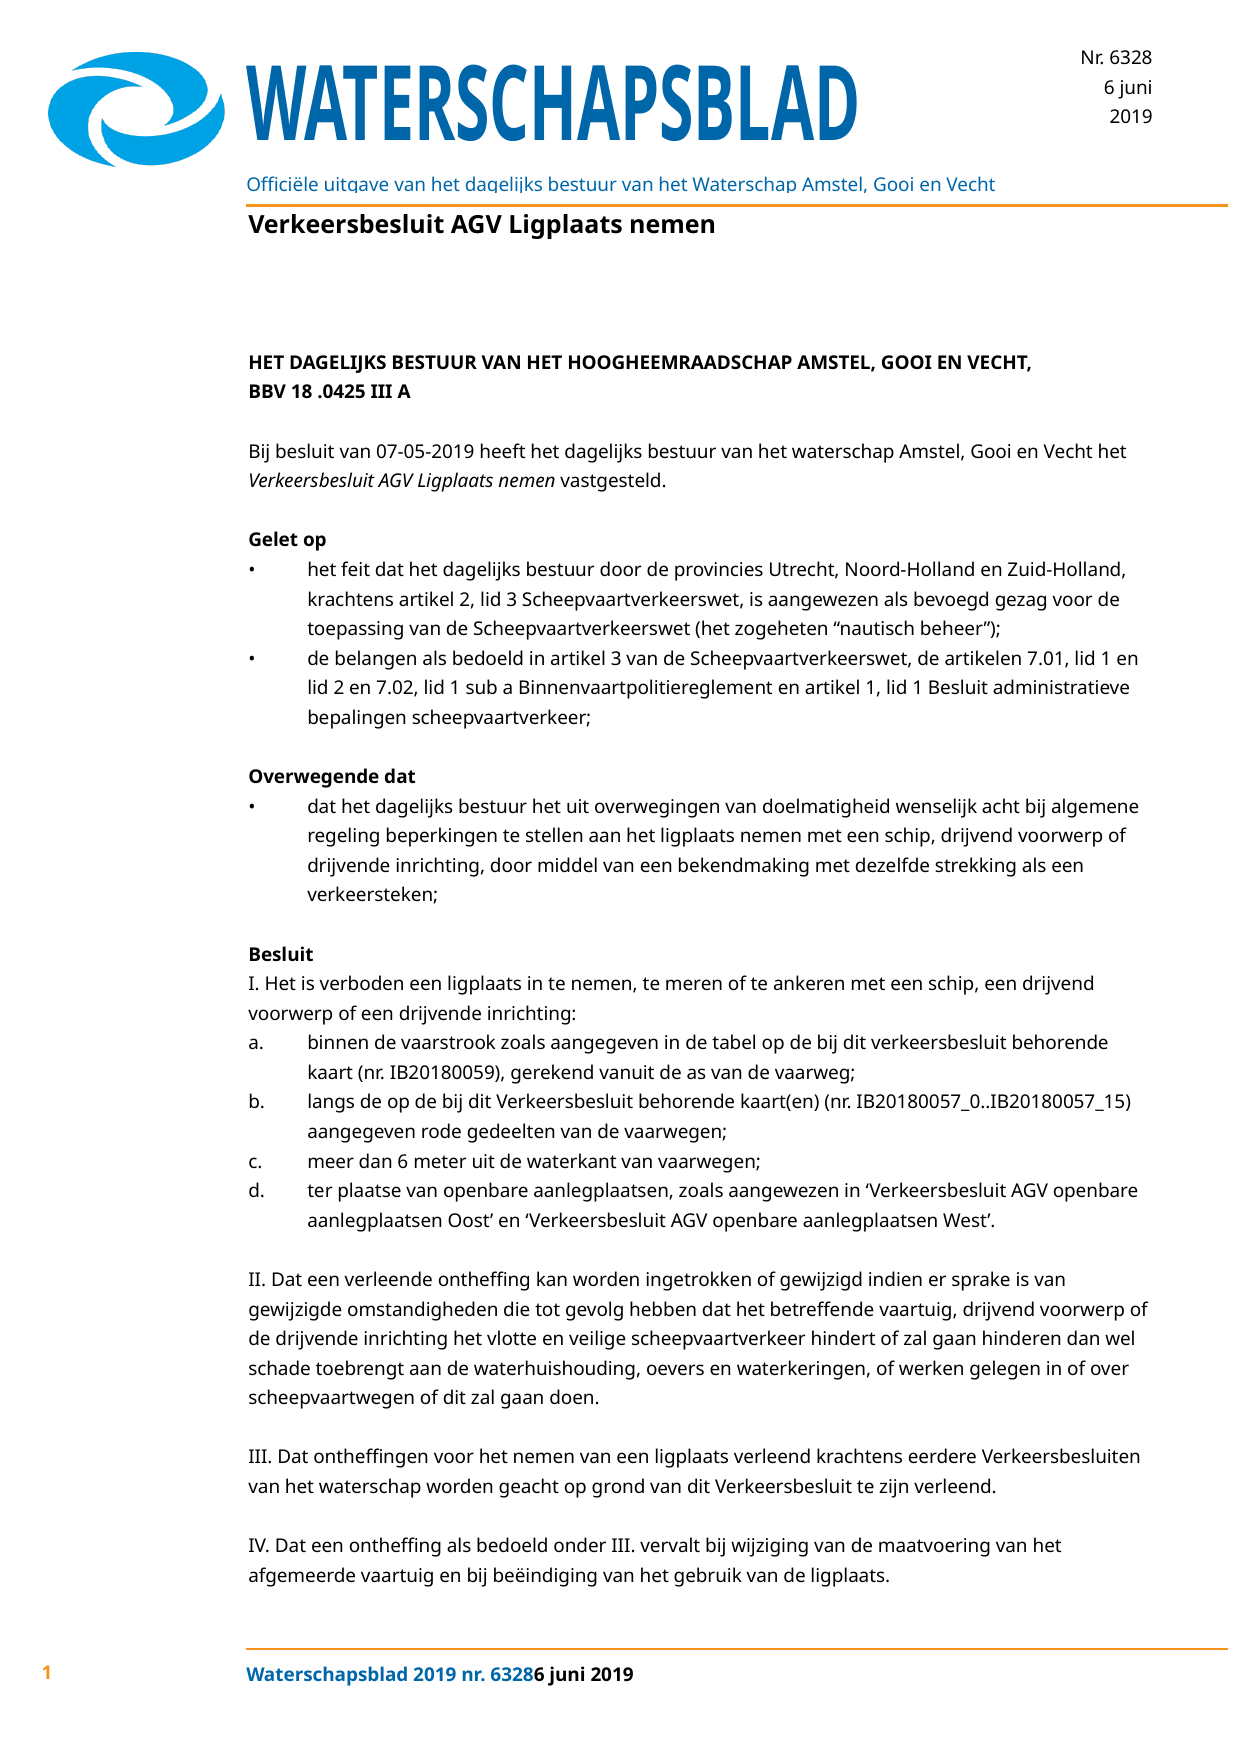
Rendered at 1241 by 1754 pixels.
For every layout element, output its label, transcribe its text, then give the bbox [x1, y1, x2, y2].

list dat het dagelijks bestuur het uit overwegingen van doelmatigheid wenselijk acht bij algemene regeling beperkingen te stellen aan het ligplaats nemen met een schip, drijvend voorwerp of drijvende inrichting, door middel van een bekendmaking met dezelfde strekking als een verkeersteken; [248, 793, 1152, 907]
text II. Dat een verleende ontheffing kan worden ingetrokken of gewijzigd indien er sprake is van gewijzigde omstandigheden die tot gevolg hebben dat het betreffende vaartuig, drijvend voorwerp of de drijvende inrichting het vlotte en veilige scheepvaartverkeer hindert of zal gaan hinderen dan wel schade toebrengt aan de waterhuishouding, oevers en waterkeringen, of werken gelegen in of over scheepvaartwegen of dit zal gaan doen. [248, 1266, 1152, 1410]
text HET DAGELIJKS BESTUUR VAN HET HOOGHEEMRAADSCHAP AMSTEL, GOOI EN VECHT, [248, 349, 1152, 375]
list het feit dat het dagelijks bestuur door de provincies Utrecht, Noord-Holland en Zuid-Holland, krachtens artikel 2, lid 3 Scheepvaartverkeerswet, is aangewezen als bevoegd gezag voor de toepassing van de Scheepvaartverkeerswet (het zogeheten “nautisch beheer”); [248, 556, 1152, 641]
text Besluit [248, 941, 1152, 967]
text Overwegende dat [248, 763, 1152, 789]
text BBV 18 .0425 III A [248, 379, 1152, 404]
list meer dan 6 meter uit de waterkant van vaarwegen; [248, 1148, 1152, 1174]
text IV. Dat een ontheffing als bedoeld onder III. vervalt bij wijziging van de maatvoering van het afgemeerde vaartuig en bij beëindiging van het gebruik van de ligplaats. [248, 1532, 1152, 1588]
picture [41, 47, 231, 172]
text III. Dat ontheffingen voor het nemen van een ligplaats verleend krachtens eerdere Verkeersbesluiten van het waterschap worden geacht op grond van dit Verkeersbesluit te zijn verleend. [248, 1444, 1152, 1499]
list de belangen als bedoeld in artikel 3 van de Scheepvaartverkeerswet, de artikelen 7.01, lid 1 en lid 2 en 7.02, lid 1 sub a Binnenvaartpolitiereglement en artikel 1, lid 1 Besluit administratieve bepalingen scheepvaartverkeer; [248, 645, 1152, 730]
list ter plaatse van openbare aanlegplaatsen, zoals aangewezen in ‘Verkeersbesluit AGV openbare aanlegplaatsen Oost’ en ‘Verkeersbesluit AGV openbare aanlegplaatsen West’. [248, 1177, 1152, 1233]
list binnen de vaarstrook zoals aangegeven in de tabel op de bij dit verkeersbesluit behorende kaart (nr. IB20180059), gerekend vanuit de as van de vaarweg; [248, 1029, 1152, 1085]
list langs de op de bij dit Verkeersbesluit behorende kaart(en) (nr. IB20180057_0..IB20180057_15) aangegeven rode gedeelten van de vaarwegen; [248, 1089, 1152, 1144]
text Gelet op [248, 527, 1152, 552]
text Verkeersbesluit AGV Ligplaats nemen [248, 207, 1152, 241]
text Bij besluit van 07-05-2019 heeft het dagelijks bestuur van het waterschap Amstel, Gooi en Vecht het Verkeersbesluit AGV Ligplaats nemen vastgesteld. [248, 438, 1152, 493]
text I. Het is verboden een ligplaats in te nemen, te meren of te ankeren met een schip, een drijvend voorwerp of een drijvende inrichting: [248, 970, 1152, 1026]
